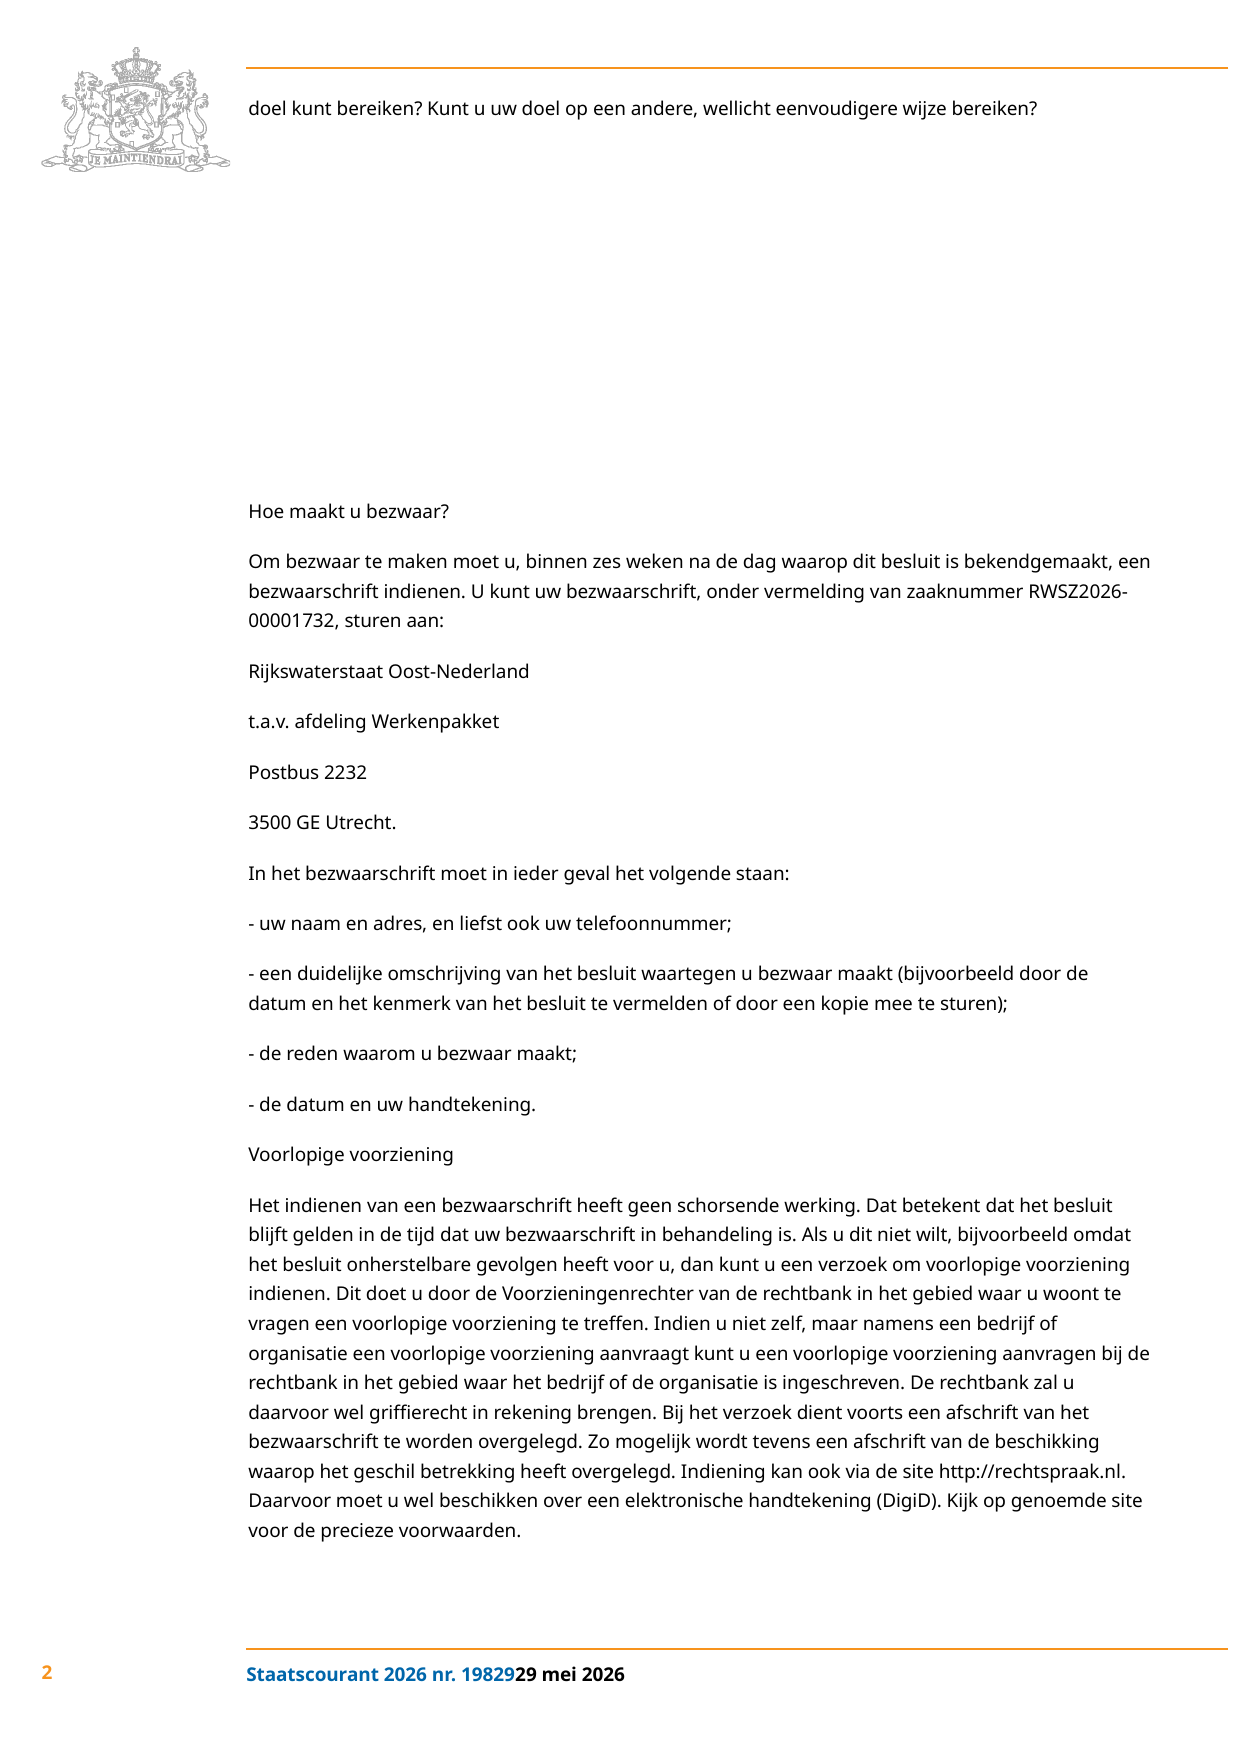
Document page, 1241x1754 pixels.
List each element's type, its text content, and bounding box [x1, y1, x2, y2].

text Om bezwaar te maken moet u, binnen zes weken na de dag waarop dit besluit is bekendgemaakt, een bezwaarschrift indienen. U kunt uw bezwaarschrift, onder vermelding van zaaknummer RWSZ2026-00001732, sturen aan: [248, 548, 1152, 633]
text Het indienen van een bezwaarschrift heeft geen schorsende werking. Dat betekent dat het besluit blijft gelden in de tijd dat uw bezwaarschrift in behandeling is. Als u dit niet wilt, bijvoorbeeld omdat het besluit onherstelbare gevolgen heeft voor u, dan kunt u een verzoek om voorlopige voorziening indienen. Dit doet u door de Voorzieningenrechter van de rechtbank in het gebied waar u woont te vragen een voorlopige voorziening te treffen. Indien u niet zelf, maar namens een bedrijf of organisatie een voorlopige voorziening aanvraagt kunt u een voorlopige voorziening aanvragen bij de rechtbank in het gebied waar het bedrijf of de organisatie is ingeschreven. De rechtbank zal u daarvoor wel griffierecht in rekening brengen. Bij het verzoek dient voorts een afschrift van het bezwaarschrift te worden overgelegd. Zo mogelijk wordt tevens een afschrift van de beschikking waarop het geschil betrekking heeft overgelegd. Indiening kan ook via de site http://rechtspraak.nl. Daarvoor moet u wel beschikken over een elektronische handtekening (DigiD). Kijk op genoemde site voor de precieze voorwaarden. [248, 1192, 1152, 1543]
text In het bezwaarschrift moet in ieder geval het volgende staan: [248, 860, 1152, 886]
text Hoe maakt u bezwaar? [248, 498, 1152, 524]
picture [41, 47, 231, 172]
text 3500 GE Utrecht. [248, 809, 1152, 835]
text - de reden waarom u bezwaar maakt; [248, 1041, 1152, 1066]
text Voorlopige voorziening [248, 1141, 1152, 1167]
text - een duidelijke omschrijving van het besluit waartegen u bezwaar maakt (bijvoorbeeld door de datum en het kenmerk van het besluit te vermelden of door een kopie mee te sturen); [248, 961, 1152, 1016]
text doel kunt bereiken? Kunt u uw doel op een andere, wellicht eenvoudigere wijze bereiken? [248, 95, 1152, 121]
text - de datum en uw handtekening. [248, 1091, 1152, 1117]
text t.a.v. afdeling Werkenpakket [248, 708, 1152, 734]
text Rijkswaterstaat Oost-Nederland [248, 658, 1152, 684]
text - uw naam en adres, en liefst ook uw telefoonnummer; [248, 910, 1152, 936]
text Postbus 2232 [248, 759, 1152, 785]
